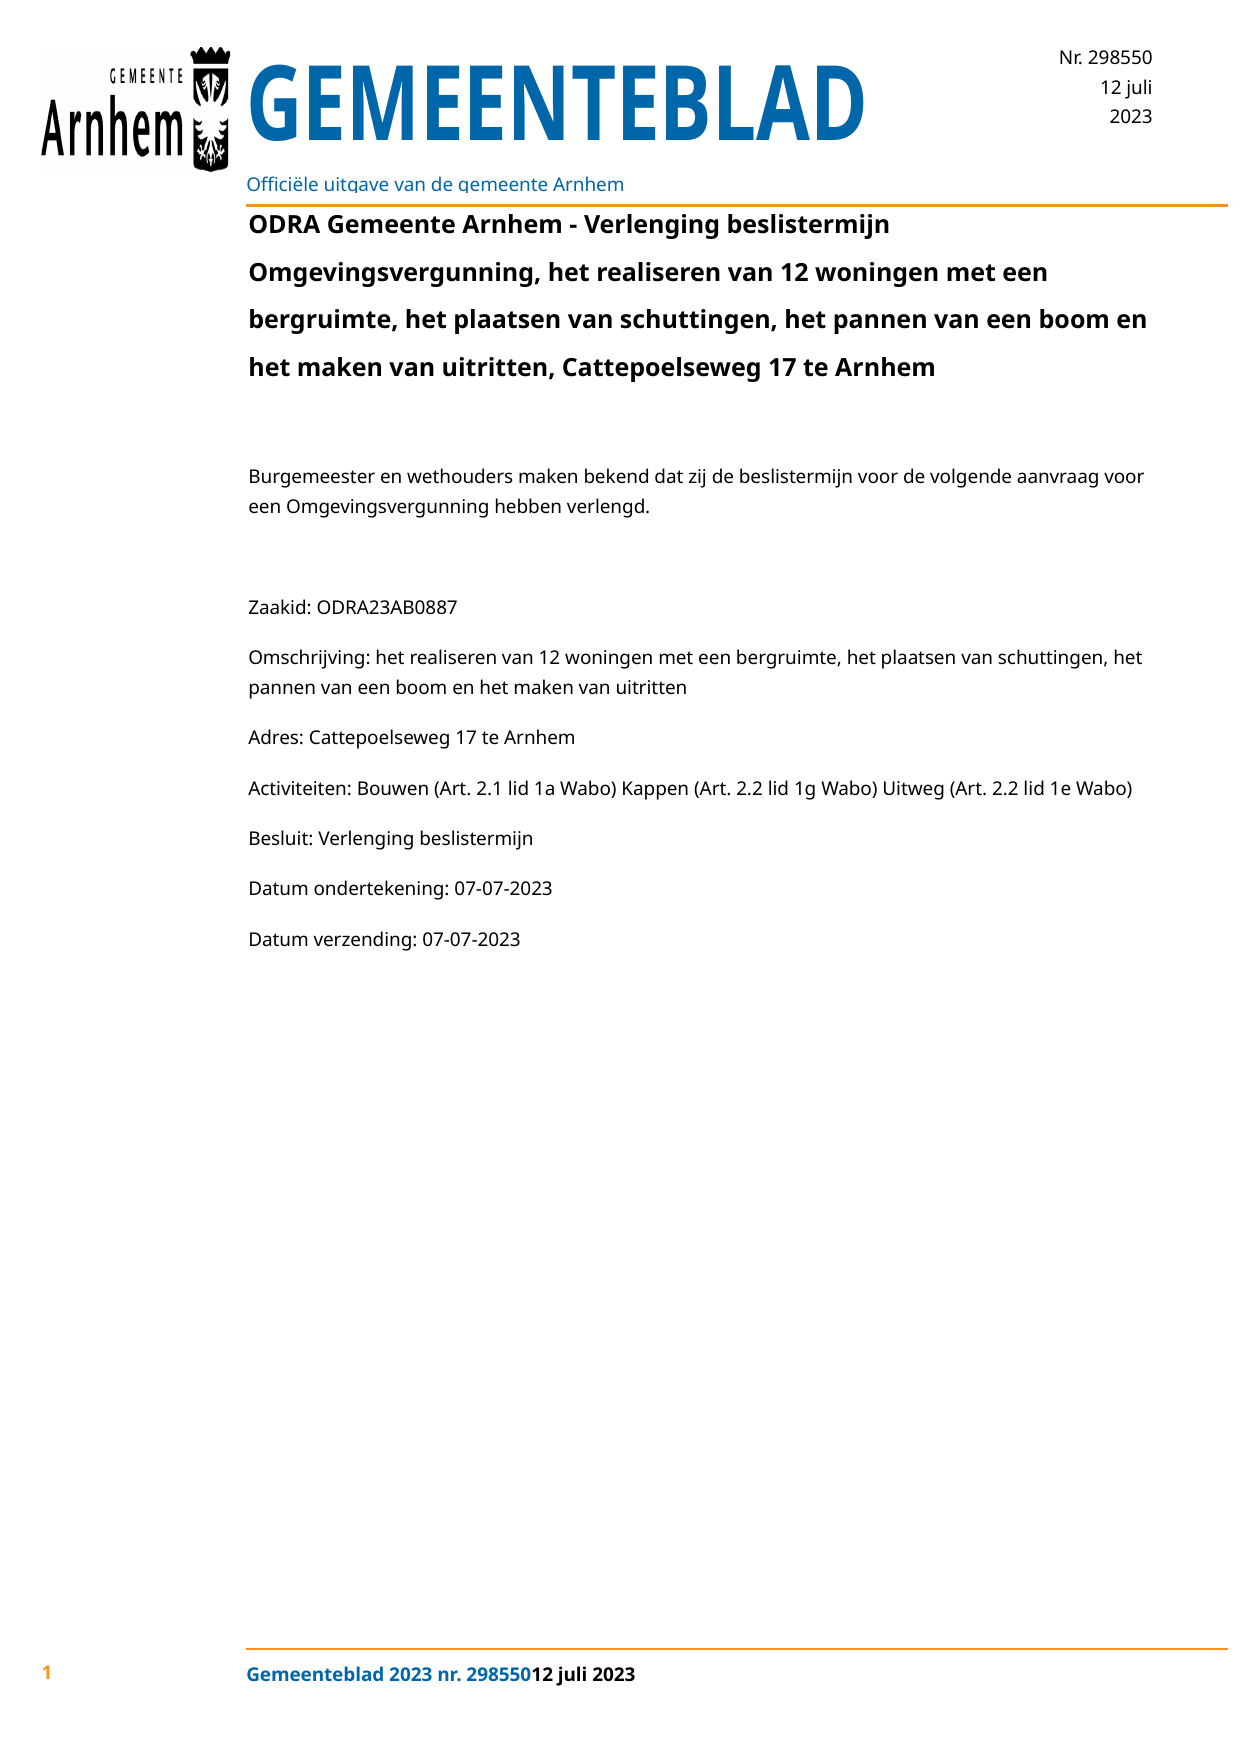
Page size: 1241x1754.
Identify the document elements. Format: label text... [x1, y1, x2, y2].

text Datum verzending: 07-07-2023 [248, 926, 1152, 952]
text ODRA Gemeente Arnhem - Verlenging beslistermijn Omgevingsvergunning, het realiseren van 12 woningen met een bergruimte, het plaatsen van schuttingen, het pannen van een boom en het maken van uitritten, Cattepoelseweg 17 te Arnhem [248, 207, 1152, 384]
text Datum ondertekening: 07-07-2023 [248, 876, 1152, 901]
text Omschrijving: het realiseren van 12 woningen met een bergruimte, het plaatsen van schuttingen, het pannen van een boom en het maken van uitritten [248, 644, 1152, 700]
text Burgemeester en wethouders maken bekend dat zij de beslistermijn voor de volgende aanvraag voor een Omgevingsvergunning hebben verlengd. [248, 463, 1152, 519]
text Besluit: Verlenging beslistermijn [248, 825, 1152, 851]
text Activiteiten: Bouwen (Art. 2.1 lid 1a Wabo) Kappen (Art. 2.2 lid 1g Wabo) Uitweg (Art. 2.2 lid 1e Wabo) [248, 775, 1152, 801]
picture [41, 47, 231, 172]
text Adres: Cattepoelseweg 17 te Arnhem [248, 724, 1152, 750]
text Zaakid: ODRA23AB0887 [248, 594, 1152, 620]
